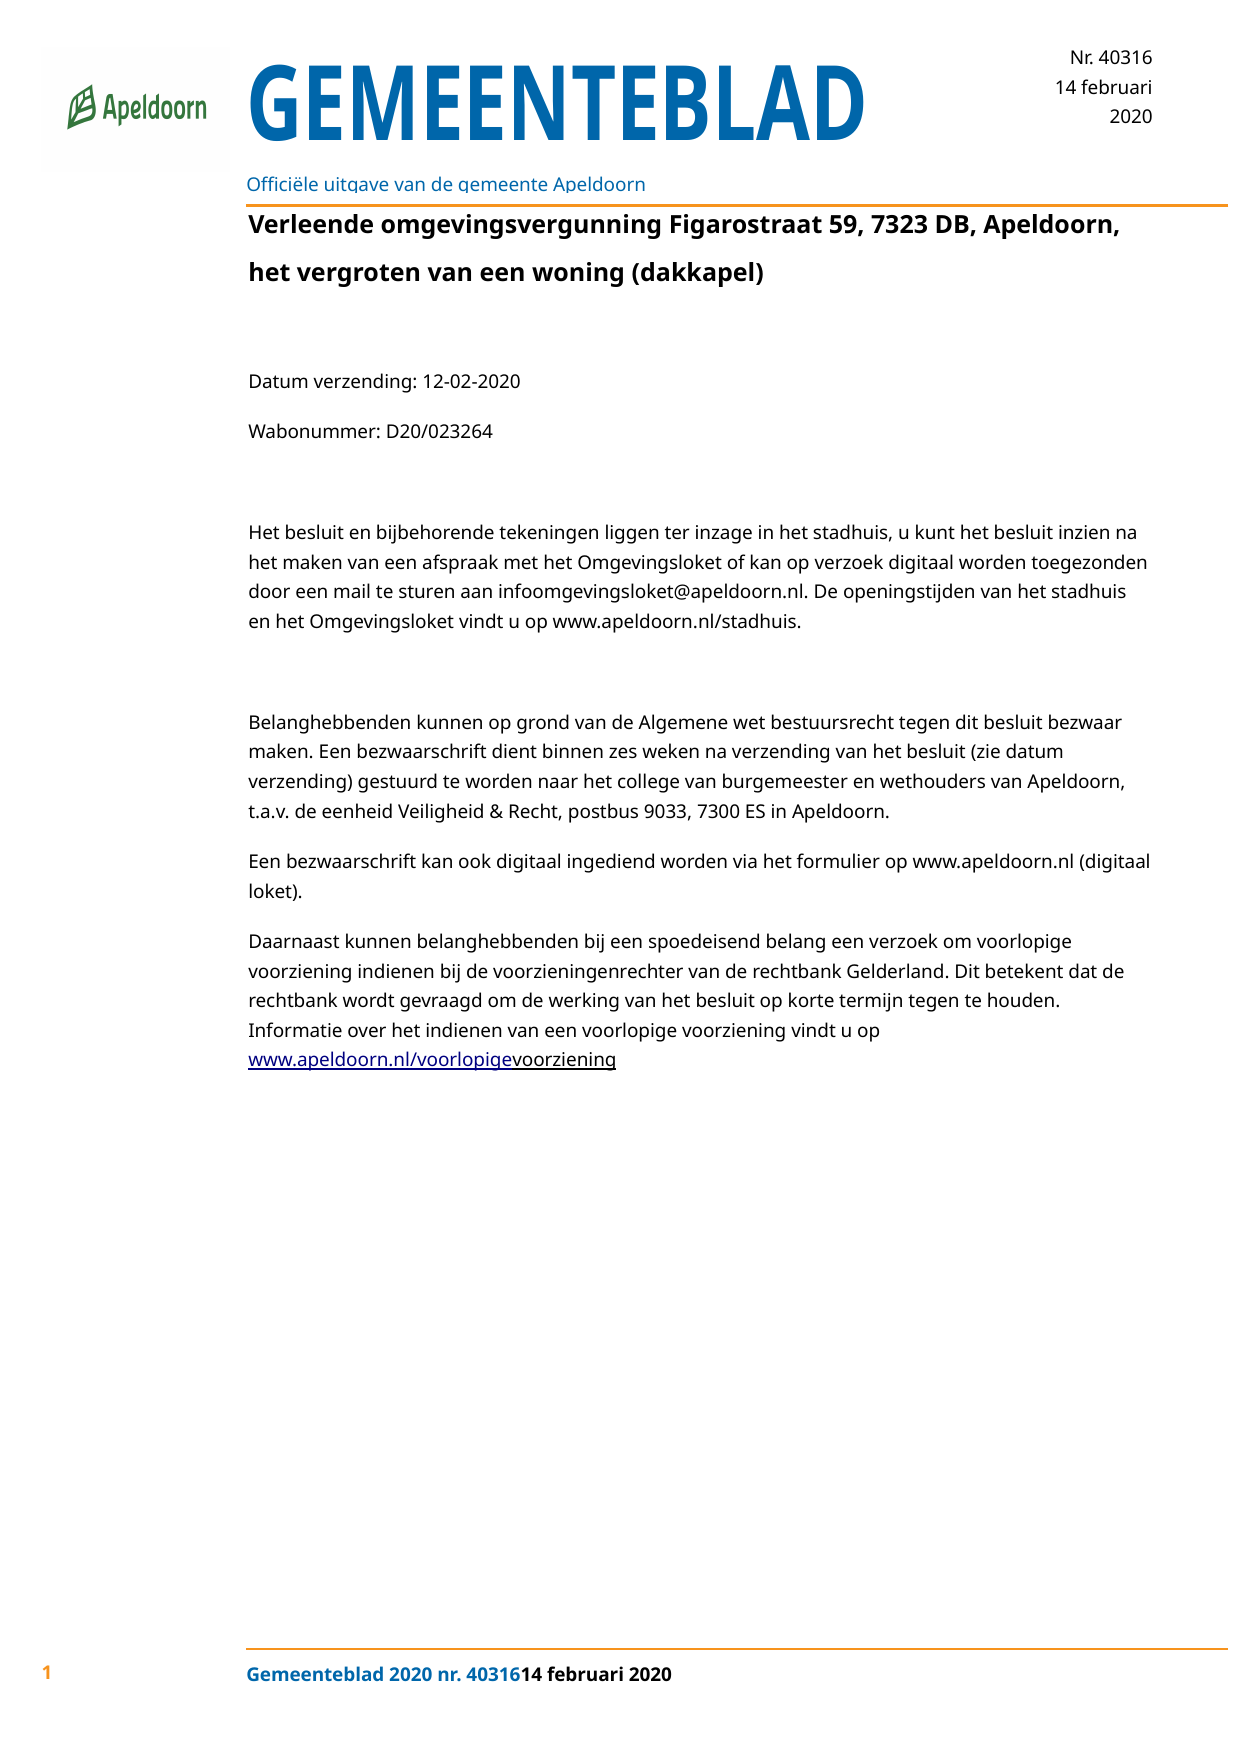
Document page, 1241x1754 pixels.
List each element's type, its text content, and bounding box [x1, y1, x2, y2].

text Verleende omgevingsvergunning Figarostraat 59, 7323 DB, Apeldoorn, het vergroten van een woning (dakkapel) [248, 207, 1152, 288]
text Wabonummer: D20/023264 [248, 419, 1152, 444]
text Het besluit en bijbehorende tekeningen liggen ter inzage in het stadhuis, u kunt het besluit inzien na het maken van een afspraak met het Omgevingsloket of kan op verzoek digitaal worden toegezonden door een mail te sturen aan infoomgevingsloket@apeldoorn.nl. De openingstijden van het stadhuis en het Omgevingsloket vindt u op www.apeldoorn.nl/stadhuis. [248, 519, 1152, 634]
text Belanghebbenden kunnen op grond van de Algemene wet bestuursrecht tegen dit besluit bezwaar maken. Een bezwaarschrift dient binnen zes weken na verzending van het besluit (zie datum verzending) gestuurd te worden naar het college van burgemeester en wethouders van Apeldoorn, t.a.v. de eenheid Veiligheid & Recht, postbus 9033, 7300 ES in Apeldoorn. [248, 709, 1152, 824]
text Daarnaast kunnen belanghebbenden bij een spoedeisend belang een verzoek om voorlopige voorziening indienen bij de voorzieningenrechter van de rechtbank Gelderland. Dit betekent dat de rechtbank wordt gevraagd om de werking van het besluit op korte termijn tegen te houden. Informatie over het indienen van een voorlopige voorziening vindt u op www.apeldoorn.nl/voorlopigevoorziening [248, 928, 1152, 1072]
text Een bezwaarschrift kan ook digitaal ingediend worden via het formulier op www.apeldoorn.nl (digitaal loket). [248, 848, 1152, 904]
picture [41, 47, 231, 172]
text Datum verzending: 12-02-2020 [248, 368, 1152, 394]
